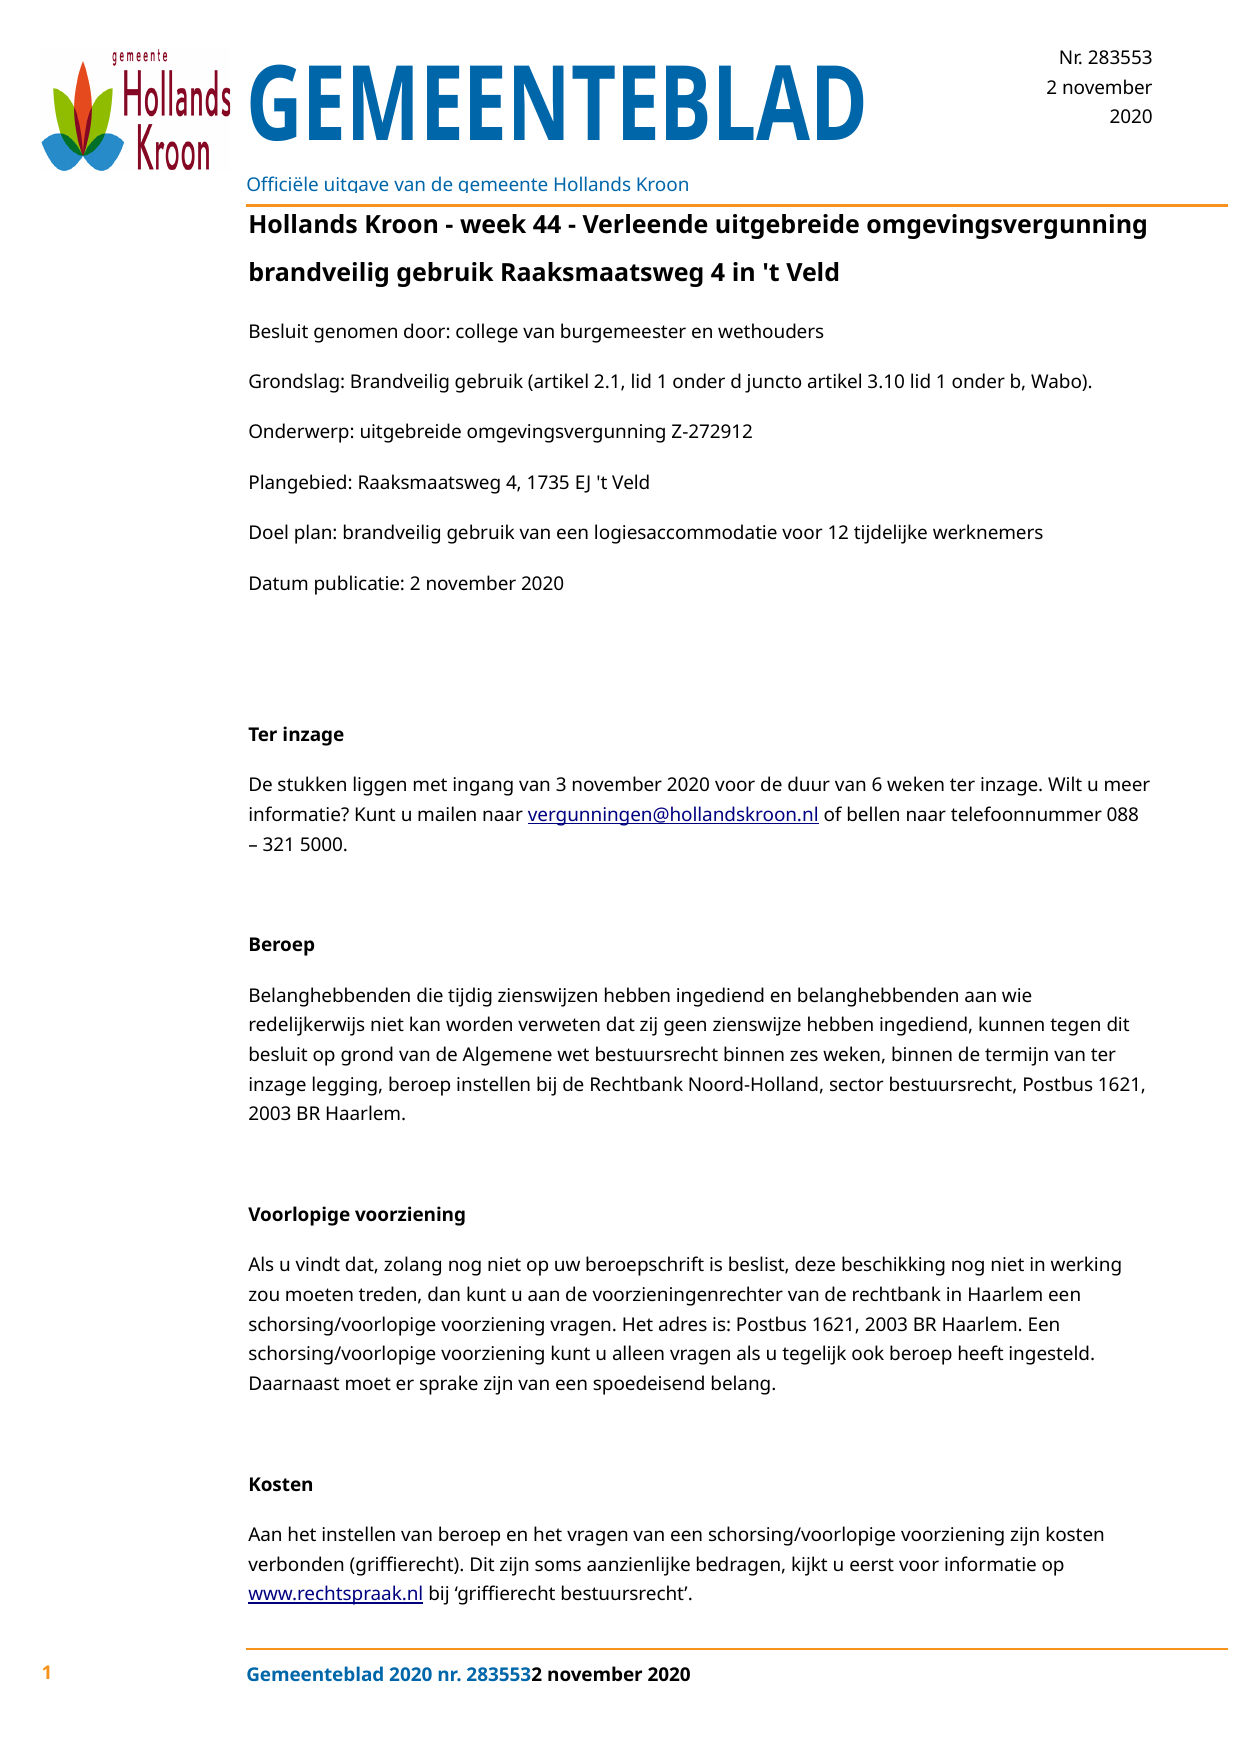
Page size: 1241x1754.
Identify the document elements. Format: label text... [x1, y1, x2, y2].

text Kosten [248, 1471, 1152, 1497]
text Beroep [248, 932, 1152, 957]
text De stukken liggen met ingang van 3 november 2020 voor de duur van 6 weken ter inzage. Wilt u meer informatie? Kunt u mailen naar vergunningen@hollandskroon.nl of bellen naar telefoonnummer 088 – 321 5000. [248, 772, 1152, 857]
text Besluit genomen door: college van burgemeester en wethouders [248, 318, 1152, 344]
text Aan het instellen van beroep en het vragen van een schorsing/voorlopige voorziening zijn kosten verbonden (griffierecht). Dit zijn soms aanzienlijke bedragen, kijkt u eerst voor informatie op www.rechtspraak.nl bij ‘griffierecht bestuursrecht’. [248, 1521, 1152, 1606]
text Doel plan: brandveilig gebruik van een logiesaccommodatie voor 12 tijdelijke werknemers [248, 519, 1152, 545]
text Grondslag: Brandveilig gebruik (artikel 2.1, lid 1 onder d juncto artikel 3.10 lid 1 onder b, Wabo). [248, 368, 1152, 394]
text Plangebied: Raaksmaatsweg 4, 1735 EJ 't Veld [248, 469, 1152, 495]
text Voorlopige voorziening [248, 1201, 1152, 1227]
text Als u vindt dat, zolang nog niet op uw beroepschrift is beslist, deze beschikking nog niet in werking zou moeten treden, dan kunt u aan de voorzieningenrechter van de rechtbank in Haarlem een schorsing/voorlopige voorziening vragen. Het adres is: Postbus 1621, 2003 BR Haarlem. Een schorsing/voorlopige voorziening kunt u alleen vragen als u tegelijk ook beroep heeft ingesteld. Daarnaast moet er sprake zijn van een spoedeisend belang. [248, 1252, 1152, 1396]
picture [41, 47, 231, 172]
text Datum publicatie: 2 november 2020 [248, 570, 1152, 596]
text Onderwerp: uitgebreide omgevingsvergunning Z-272912 [248, 419, 1152, 444]
text Belanghebbenden die tijdig zienswijzen hebben ingediend en belanghebbenden aan wie redelijkerwijs niet kan worden verweten dat zij geen zienswijze hebben ingediend, kunnen tegen dit besluit op grond van de Algemene wet bestuursrecht binnen zes weken, binnen de termijn van ter inzage legging, beroep instellen bij de Rechtbank Noord-Holland, sector bestuursrecht, Postbus 1621, 2003 BR Haarlem. [248, 982, 1152, 1126]
text Hollands Kroon - week 44 - Verleende uitgebreide omgevingsvergunning brandveilig gebruik Raaksmaatsweg 4 in 't Veld [248, 207, 1152, 288]
text Ter inzage [248, 721, 1152, 747]
